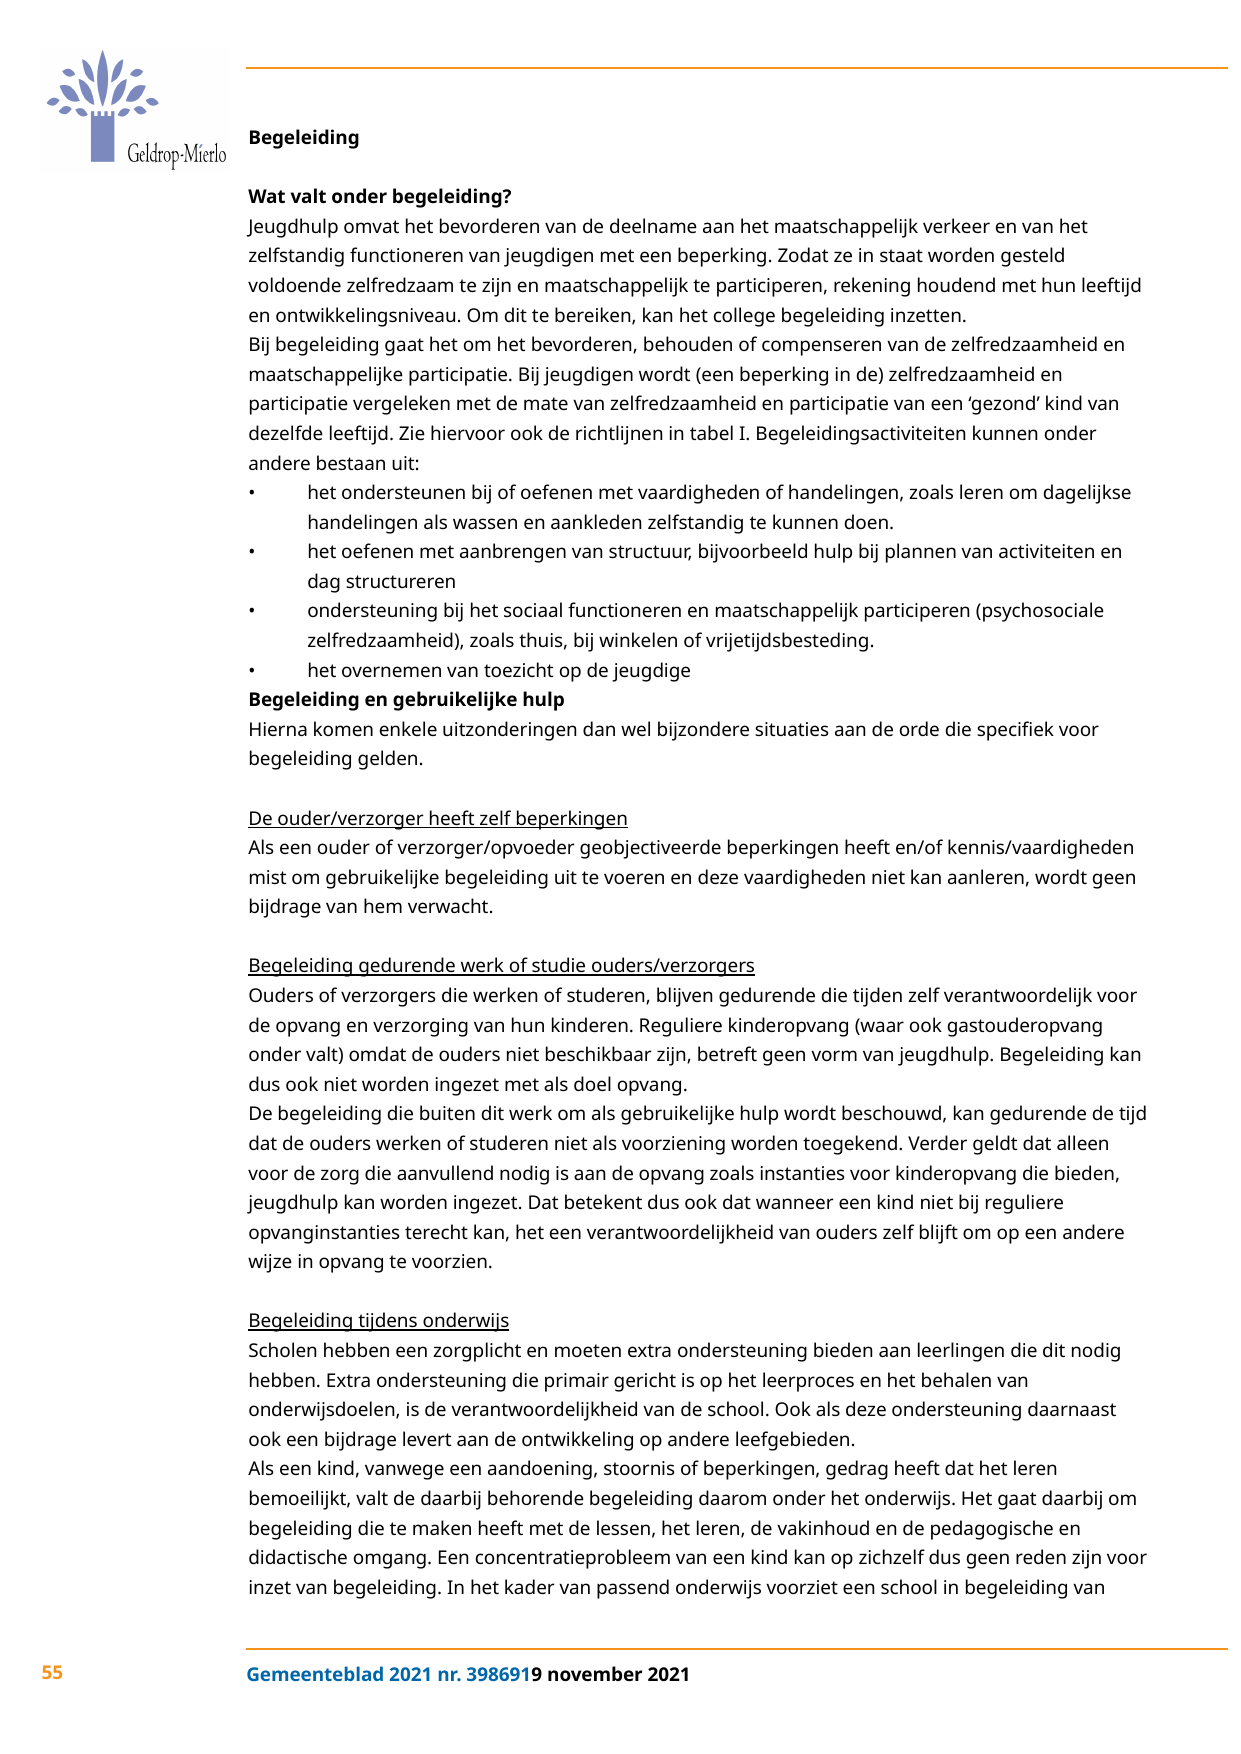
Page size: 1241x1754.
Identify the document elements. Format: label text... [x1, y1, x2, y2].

text Als een kind, vanwege een aandoening, stoornis of beperkingen, gedrag heeft dat het leren bemoeilijkt, valt de daarbij behorende begeleiding daarom onder het onderwijs. Het gaat daarbij om begeleiding die te maken heeft met de lessen, het leren, de vakinhoud en de pedagogische en didactische omgang. Een concentratieprobleem van een kind kan op zichzelf dus geen reden zijn voor inzet van begeleiding. In het kader van passend onderwijs voorziet een school in begeleiding van [248, 1456, 1152, 1600]
text Ouders of verzorgers die werken of studeren, blijven gedurende die tijden zelf verantwoordelijk voor de opvang en verzorging van hun kinderen. Reguliere kinderopvang (waar ook gastouderopvang onder valt) omdat de ouders niet beschikbaar zijn, betreft geen vorm van jeugdhulp. Begeleiding kan dus ook niet worden ingezet met als doel opvang. [248, 982, 1152, 1097]
text De ouder/verzorger heeft zelf beperkingen [248, 805, 1152, 831]
list het ondersteunen bij of oefenen met vaardigheden of handelingen, zoals leren om dagelijkse handelingen als wassen en aankleden zelfstandig te kunnen doen. [248, 479, 1152, 535]
text Scholen hebben een zorgplicht en moeten extra ondersteuning bieden aan leerlingen die dit nodig hebben. Extra ondersteuning die primair gericht is op het leerproces en het behalen van onderwijsdoelen, is de verantwoordelijkheid van de school. Ook als deze ondersteuning daarnaast ook een bijdrage levert aan de ontwikkeling op andere leefgebieden. [248, 1337, 1152, 1452]
text Begeleiding [248, 124, 1152, 150]
text Bij begeleiding gaat het om het bevorderen, behouden of compenseren van de zelfredzaamheid en maatschappelijke participatie. Bij jeugdigen wordt (een beperking in de) zelfredzaamheid en participatie vergeleken met de mate van zelfredzaamheid en participatie van een ‘gezond’ kind van dezelfde leeftijd. Zie hiervoor ook de richtlijnen in tabel I. Begeleidingsactiviteiten kunnen onder andere bestaan uit: [248, 331, 1152, 476]
picture [41, 47, 231, 172]
text Hierna komen enkele uitzonderingen dan wel bijzondere situaties aan de orde die specifiek voor begeleiding gelden. [248, 716, 1152, 771]
list ondersteuning bij het sociaal functioneren en maatschappelijk participeren (psychosociale zelfredzaamheid), zoals thuis, bij winkelen of vrijetijdsbesteding. [248, 598, 1152, 653]
text Begeleiding gedurende werk of studie ouders/verzorgers [248, 953, 1152, 978]
list het overnemen van toezicht op de jeugdige [248, 657, 1152, 683]
text Begeleiding tijdens onderwijs [248, 1308, 1152, 1333]
list het oefenen met aanbrengen van structuur, bijvoorbeeld hulp bij plannen van activiteiten en dag structureren [248, 538, 1152, 594]
text De begeleiding die buiten dit werk om als gebruikelijke hulp wordt beschouwd, kan gedurende de tijd dat de ouders werken of studeren niet als voorziening worden toegekend. Verder geldt dat alleen voor de zorg die aanvullend nodig is aan de opvang zoals instanties voor kinderopvang die bieden, jeugdhulp kan worden ingezet. Dat betekent dus ook dat wanneer een kind niet bij reguliere opvanginstanties terecht kan, het een verantwoordelijkheid van ouders zelf blijft om op een andere wijze in opvang te voorzien. [248, 1101, 1152, 1274]
text Als een ouder of verzorger/opvoeder geobjectiveerde beperkingen heeft en/of kennis/vaardigheden mist om gebruikelijke begeleiding uit te voeren en deze vaardigheden niet kan aanleren, wordt geen bijdrage van hem verwacht. [248, 834, 1152, 919]
text Begeleiding en gebruikelijke hulp [248, 686, 1152, 712]
text Wat valt onder begeleiding? [248, 183, 1152, 209]
text Jeugdhulp omvat het bevorderen van de deelname aan het maatschappelijk verkeer en van het zelfstandig functioneren van jeugdigen met een beperking. Zodat ze in staat worden gesteld voldoende zelfredzaam te zijn en maatschappelijk te participeren, rekening houdend met hun leeftijd en ontwikkelingsniveau. Om dit te bereiken, kan het college begeleiding inzetten. [248, 213, 1152, 328]
